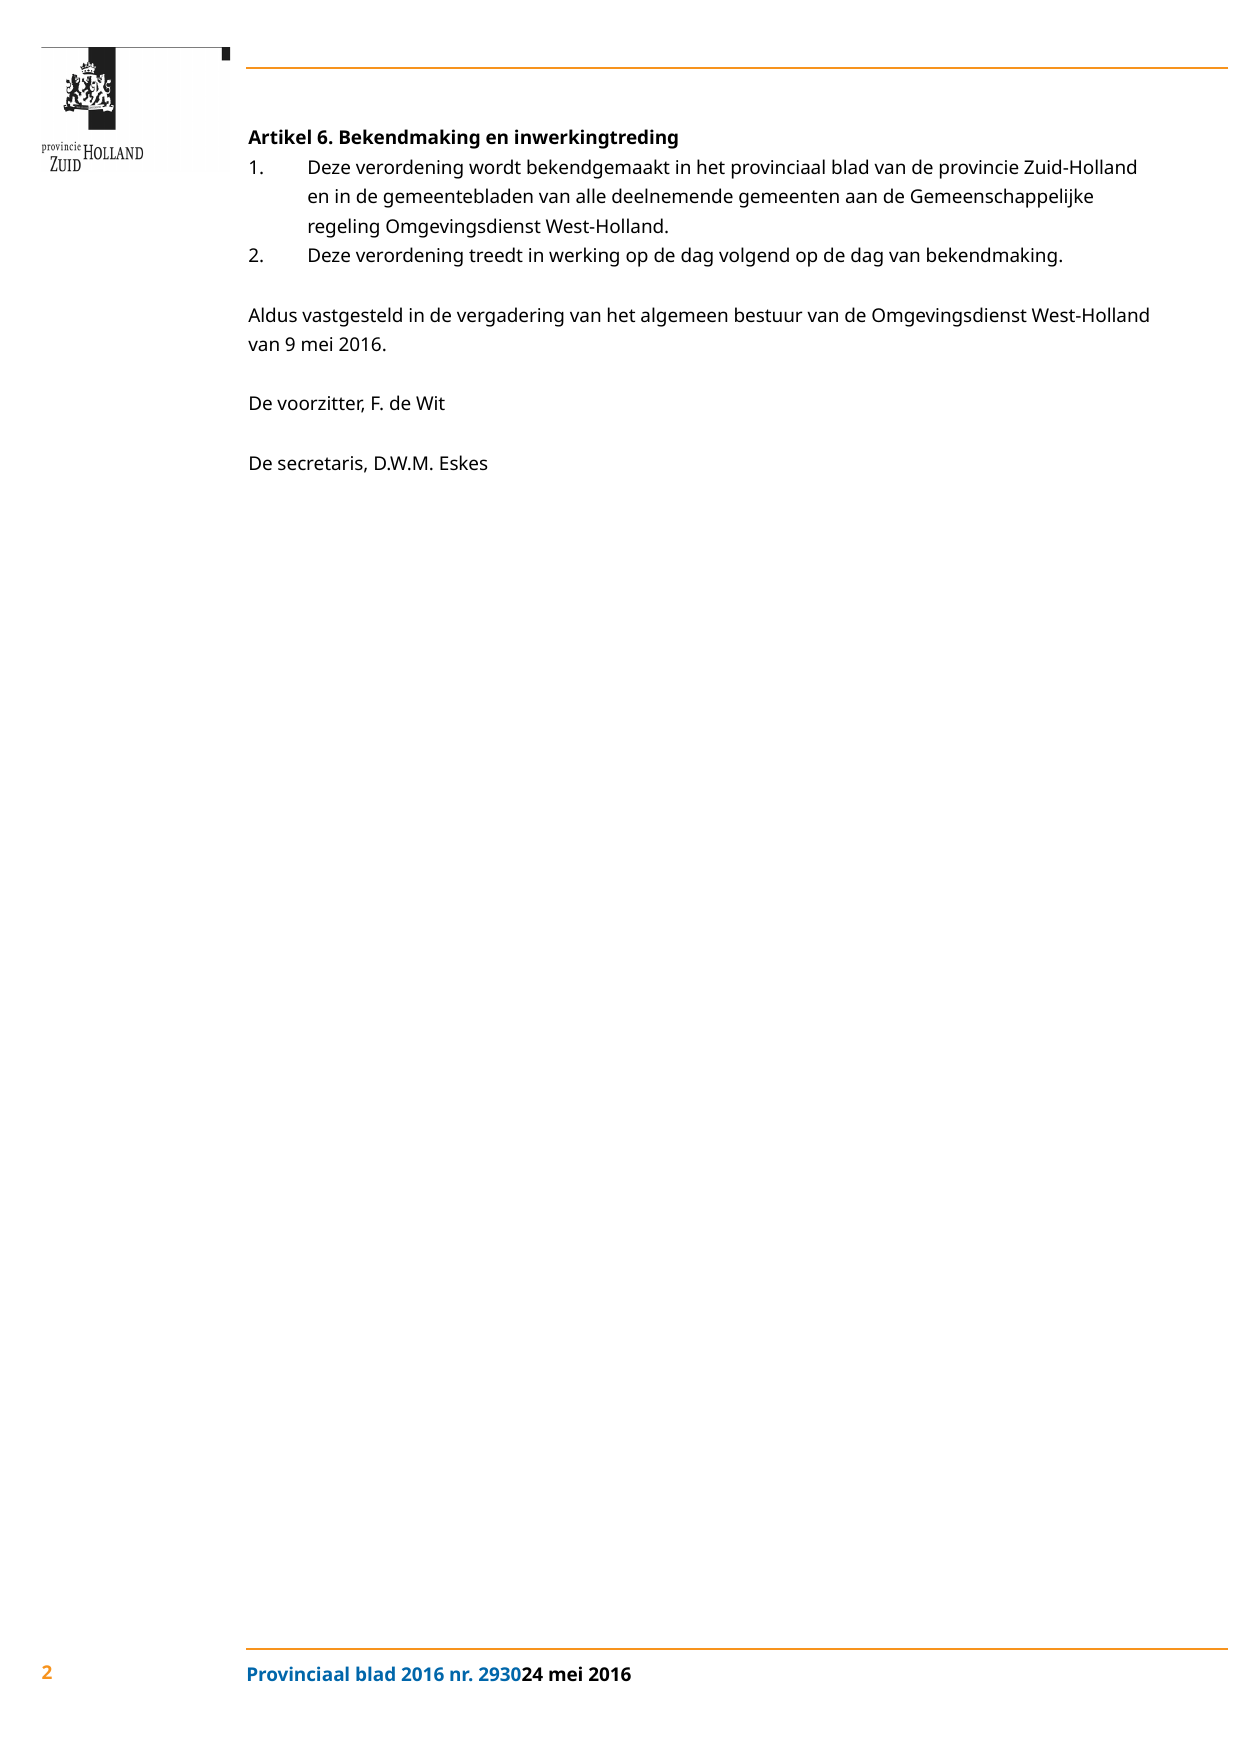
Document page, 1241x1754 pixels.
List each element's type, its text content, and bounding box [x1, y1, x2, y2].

text Artikel 6. Bekendmaking en inwerkingtreding [248, 124, 1152, 150]
text Aldus vastgesteld in de vergadering van het algemeen bestuur van de Omgevingsdienst West-Holland van 9 mei 2016. [248, 302, 1152, 357]
text De secretaris, D.W.M. Eskes [248, 450, 1152, 476]
text De voorzitter, F. de Wit [248, 391, 1152, 416]
picture [41, 47, 231, 172]
list Deze verordening wordt bekendgemaakt in het provinciaal blad van de provincie Zuid-Holland en in de gemeentebladen van alle deelnemende gemeenten aan de Gemeenschappelijke regeling Omgevingsdienst West-Holland. [248, 154, 1152, 239]
list Deze verordening treedt in werking op de dag volgend op de dag van bekendmaking. [248, 243, 1152, 268]
